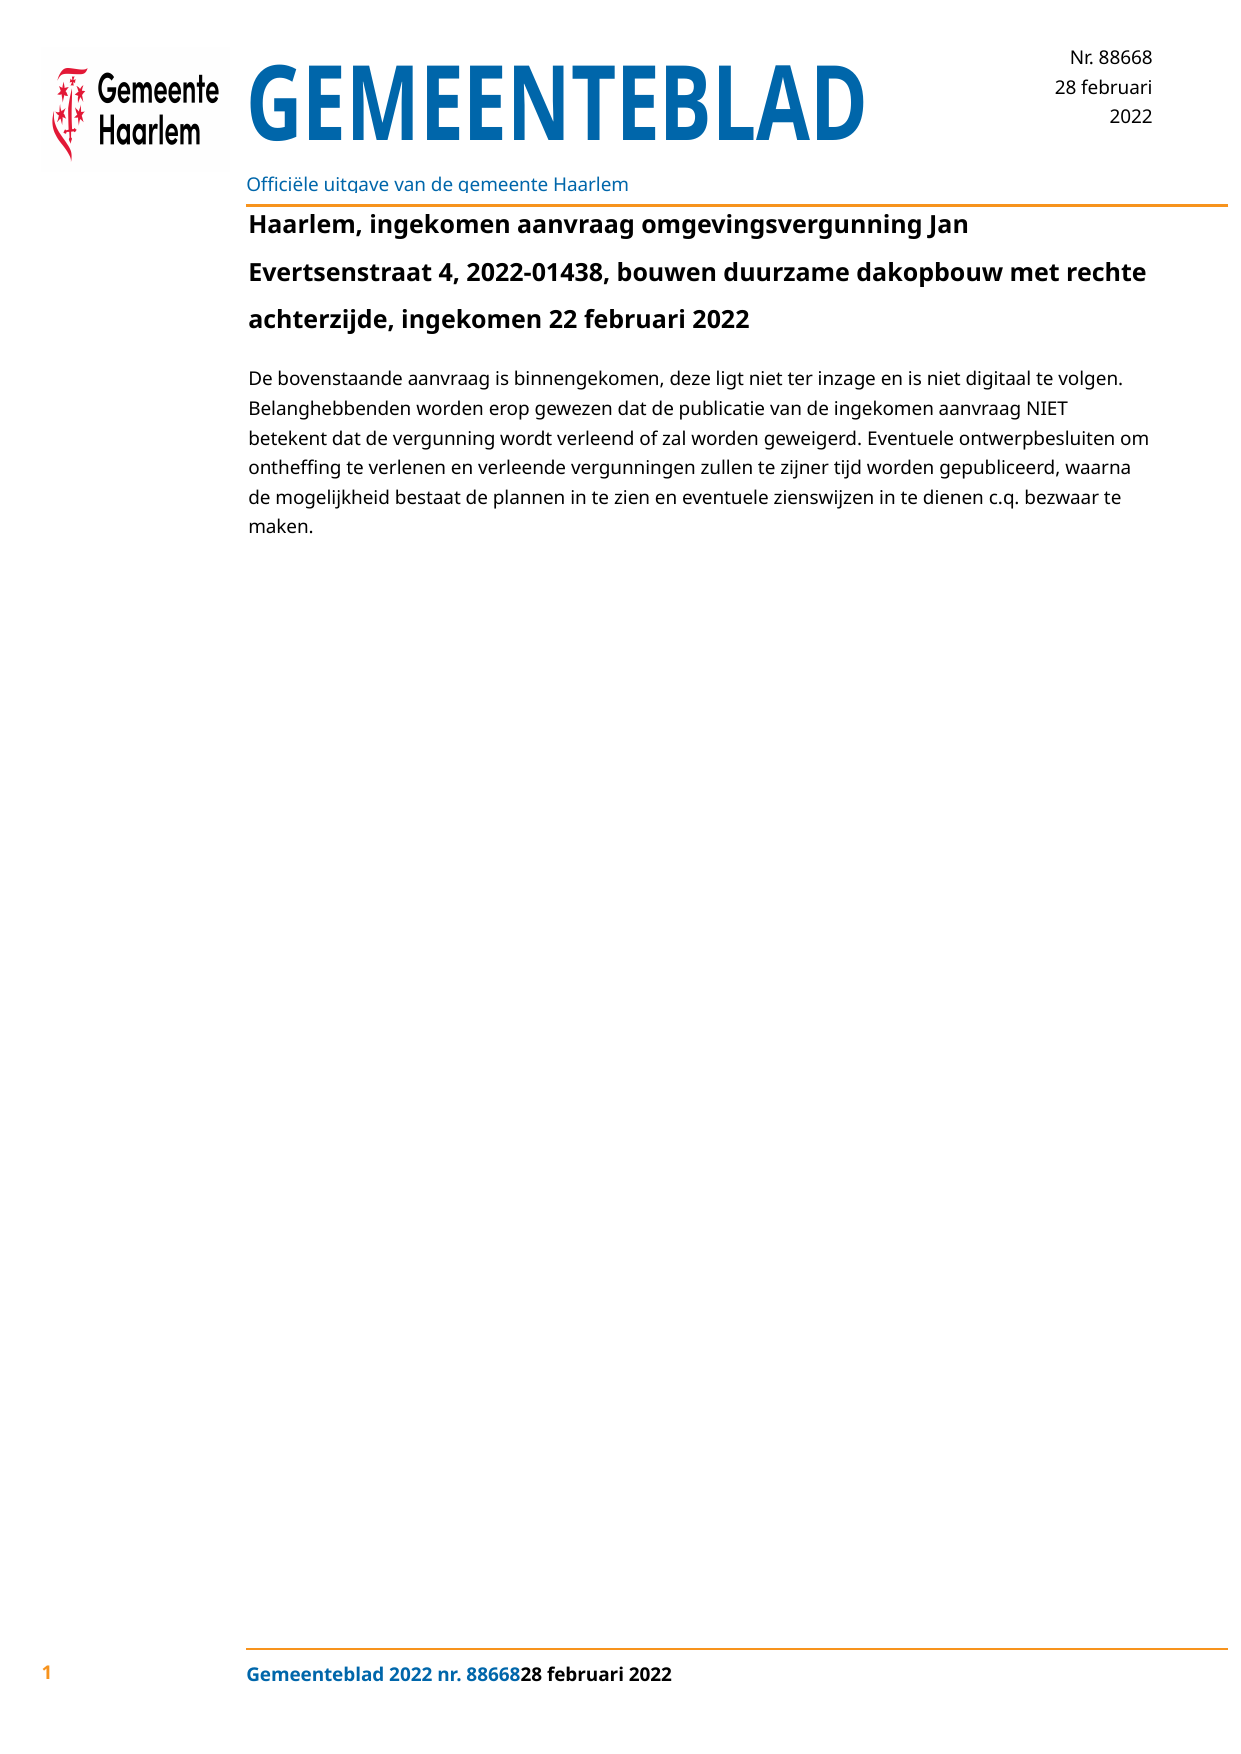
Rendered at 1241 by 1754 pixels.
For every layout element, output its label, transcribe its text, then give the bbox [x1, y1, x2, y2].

text Haarlem, ingekomen aanvraag omgevingsvergunning Jan Evertsenstraat 4, 2022-01438, bouwen duurzame dakopbouw met rechte achterzijde, ingekomen 22 februari 2022 [248, 207, 1152, 336]
text De bovenstaande aanvraag is binnengekomen, deze ligt niet ter inzage en is niet digitaal te volgen. Belanghebbenden worden erop gewezen dat de publicatie van de ingekomen aanvraag NIET betekent dat de vergunning wordt verleend of zal worden geweigerd. Eventuele ontwerpbesluiten om ontheffing te verlenen en verleende vergunningen zullen te zijner tijd worden gepubliceerd, waarna de mogelijkheid bestaat de plannen in te zien en eventuele zienswijzen in te dienen c.q. bezwaar te maken. [248, 366, 1152, 539]
picture [41, 47, 231, 172]
